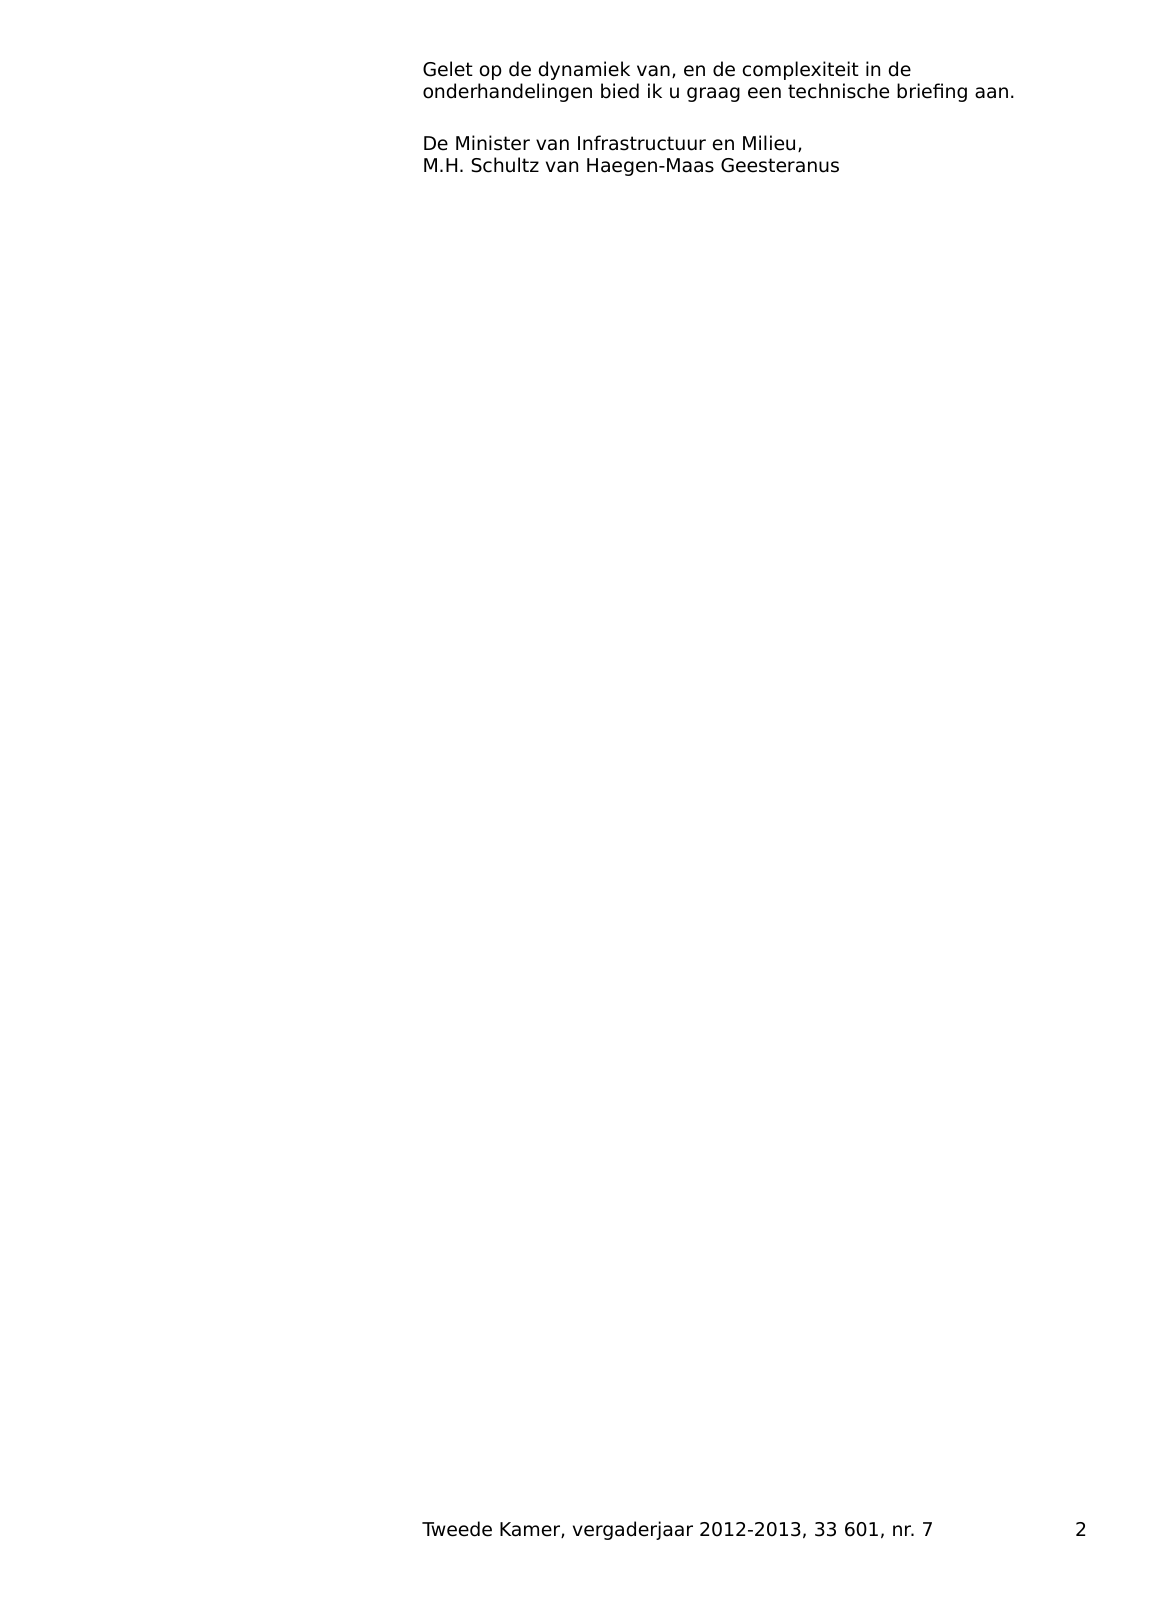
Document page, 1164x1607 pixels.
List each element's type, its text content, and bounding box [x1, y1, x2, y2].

text Gelet op de dynamiek van, en de complexiteit in de onderhandelingen bied ik u graag een technische briefing aan. [422, 59, 1087, 103]
text De Minister van Infrastructuur en Milieu, M.H. Schultz van Haegen-Maas Geesteranus [422, 133, 1087, 177]
